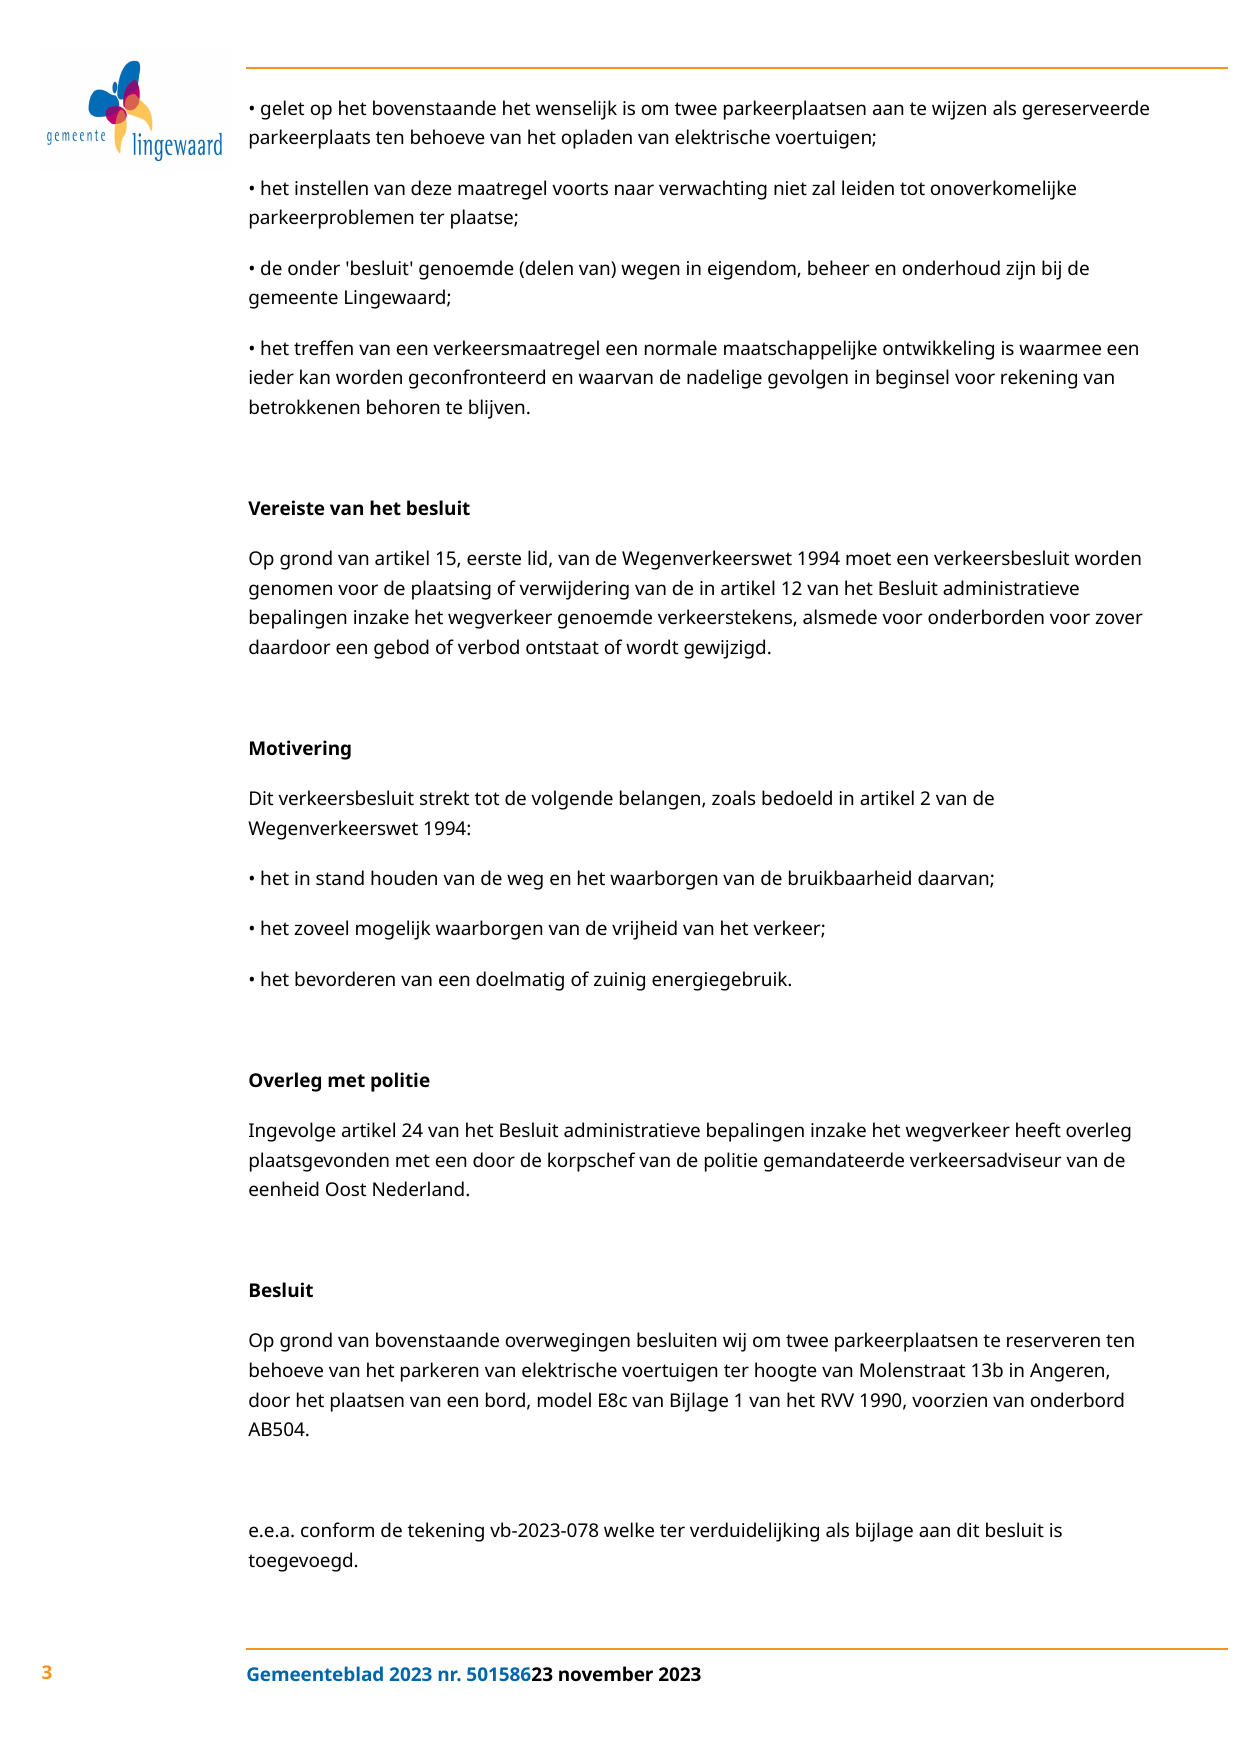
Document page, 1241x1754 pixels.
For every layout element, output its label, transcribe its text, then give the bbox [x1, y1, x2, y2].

text e.e.a. conform de tekening vb-2023-078 welke ter verduidelijking als bijlage aan dit besluit is toegevoegd. [248, 1517, 1152, 1573]
text • het treffen van een verkeersmaatregel een normale maatschappelijke ontwikkeling is waarmee een ieder kan worden geconfronteerd en waarvan de nadelige gevolgen in beginsel voor rekening van betrokkenen behoren te blijven. [248, 335, 1152, 420]
text Overleg met politie [248, 1067, 1152, 1093]
text • het zoveel mogelijk waarborgen van de vrijheid van het verkeer; [248, 916, 1152, 941]
text • de onder 'besluit' genoemde (delen van) wegen in eigendom, beheer en onderhoud zijn bij de gemeente Lingewaard; [248, 255, 1152, 310]
text Ingevolge artikel 24 van het Besluit administratieve bepalingen inzake het wegverkeer heeft overleg plaatsgevonden met een door de korpschef van de politie gemandateerde verkeersadviseur van de eenheid Oost Nederland. [248, 1117, 1152, 1202]
text Dit verkeersbesluit strekt tot de volgende belangen, zoals bedoeld in artikel 2 van de Wegenverkeerswet 1994: [248, 785, 1152, 841]
text Op grond van artikel 15, eerste lid, van de Wegenverkeerswet 1994 moet een verkeersbesluit worden genomen voor de plaatsing of verwijdering van de in artikel 12 van het Besluit administratieve bepalingen inzake het wegverkeer genoemde verkeerstekens, alsmede voor onderborden voor zover daardoor een gebod of verbod ontstaat of wordt gewijzigd. [248, 545, 1152, 660]
picture [41, 47, 231, 172]
text Op grond van bovenstaande overwegingen besluiten wij om twee parkeerplaatsen te reserveren ten behoeve van het parkeren van elektrische voertuigen ter hoogte van Molenstraat 13b in Angeren, door het plaatsen van een bord, model E8c van Bijlage 1 van het RVV 1990, voorzien van onderbord AB504. [248, 1328, 1152, 1442]
text Vereiste van het besluit [248, 495, 1152, 521]
text Besluit [248, 1277, 1152, 1303]
text • het instellen van deze maatregel voorts naar verwachting niet zal leiden tot onoverkomelijke parkeerproblemen ter plaatse; [248, 175, 1152, 230]
text • gelet op het bovenstaande het wenselijk is om twee parkeerplaatsen aan te wijzen als gereserveerde parkeerplaats ten behoeve van het opladen van elektrische voertuigen; [248, 95, 1152, 150]
text • het bevorderen van een doelmatig of zuinig energiegebruik. [248, 966, 1152, 992]
text • het in stand houden van de weg en het waarborgen van de bruikbaarheid daarvan; [248, 865, 1152, 891]
text Motivering [248, 735, 1152, 761]
